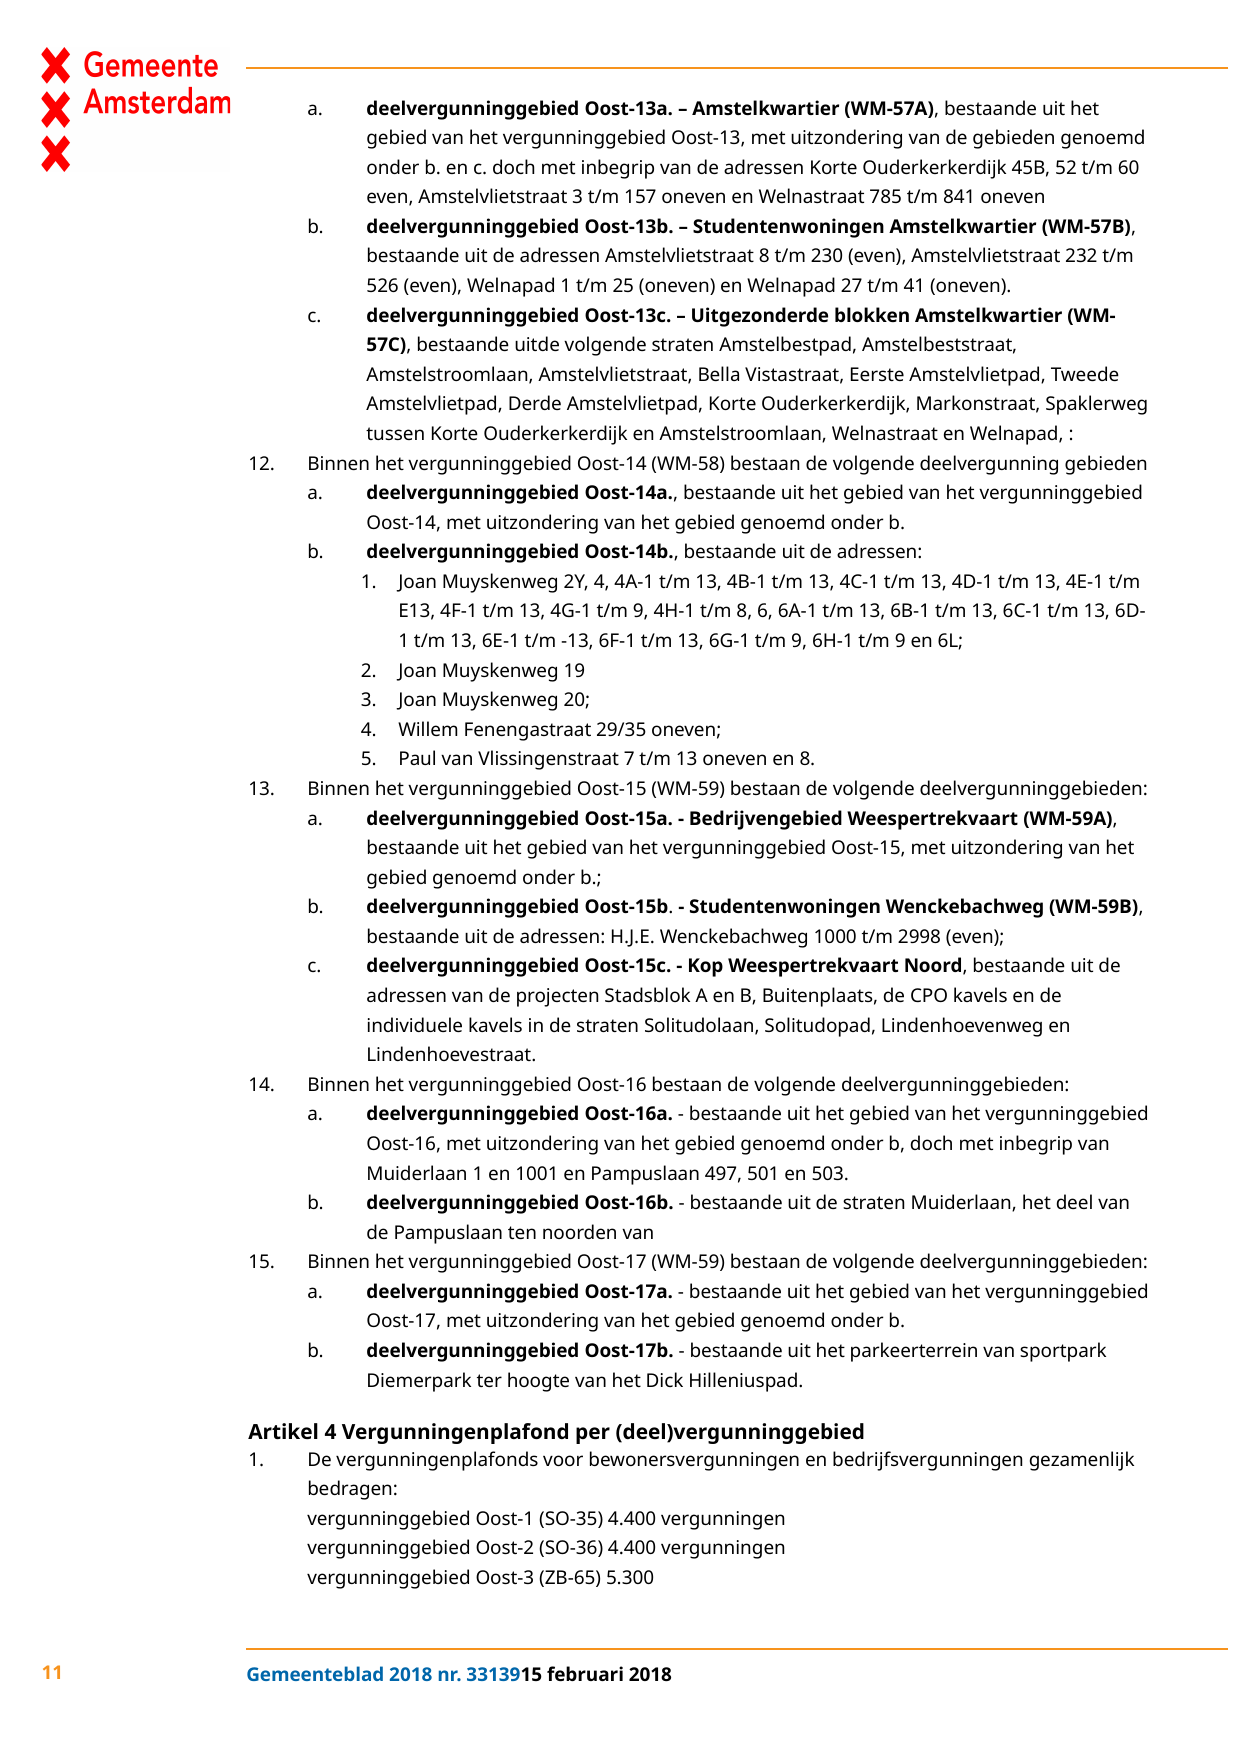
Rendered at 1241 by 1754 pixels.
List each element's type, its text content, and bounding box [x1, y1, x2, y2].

list deelvergunninggebied Oost-15c. - Kop Weespertrekvaart Noord, bestaande uit de adressen van de projecten Stadsblok A en B, Buitenplaats, de CPO kavels en de individuele kavels in de straten Solitudolaan, Solitudopad, Lindenhoevenweg en Lindenhoevestraat. [307, 953, 1152, 1067]
list De vergunningenplafonds voor bewonersvergunningen en bedrijfsvergunningen gezamenlijk bedragen: [248, 1446, 1152, 1501]
list deelvergunninggebied Oost-15a. - Bedrijvengebied Weespertrekvaart (WM-59A), bestaande uit het gebied van het vergunninggebied Oost-15, met uitzondering van het gebied genoemd onder b.; [307, 805, 1152, 890]
list Binnen het vergunninggebied Oost-16 bestaan de volgende deelvergunninggebieden: [248, 1071, 1152, 1097]
list deelvergunninggebied Oost-17b. - bestaande uit het parkeerterrein van sportpark Diemerpark ter hoogte van het Dick Hilleniuspad. [307, 1337, 1152, 1393]
list Binnen het vergunninggebied Oost-15 (WM-59) bestaan de volgende deelvergunninggebieden: [248, 775, 1152, 801]
list Binnen het vergunninggebied Oost-14 (WM-58) bestaan de volgende deelvergunning gebieden [248, 450, 1152, 476]
list deelvergunninggebied Oost-13c. – Uitgezonderde blokken Amstelkwartier (WM-57C), bestaande uitde volgende straten Amstelbestpad, Amstelbeststraat, Amstelstroomlaan, Amstelvlietstraat, Bella Vistastraat, Eerste Amstelvlietpad, Tweede Amstelvlietpad, Derde Amstelvlietpad, Korte Ouderkerkerdijk, Markonstraat, Spaklerweg tussen Korte Ouderkerkerdijk en Amstelstroomlaan, Welnastraat en Welnapad, : [307, 302, 1152, 446]
list vergunninggebied Oost-2 (SO-36) 4.400 vergunningen [248, 1534, 1152, 1560]
list Willem Fenengastraat 29/35 oneven; [361, 716, 1152, 742]
list Paul van Vlissingenstraat 7 t/m 13 oneven en 8. [361, 746, 1152, 771]
text Artikel 4 Vergunningenplafond per (deel)vergunninggebied [248, 1417, 1152, 1446]
list Joan Muyskenweg 19 [361, 657, 1152, 683]
list deelvergunninggebied Oost-15b. - Studentenwoningen Wenckebachweg (WM-59B), bestaande uit de adressen: H.J.E. Wenckebachweg 1000 t/m 2998 (even); [307, 893, 1152, 949]
list deelvergunninggebied Oost-16b. - bestaande uit de straten Muiderlaan, het deel van de Pampuslaan ten noorden van [307, 1189, 1152, 1245]
list deelvergunninggebied Oost-17a. - bestaande uit het gebied van het vergunninggebied Oost-17, met uitzondering van het gebied genoemd onder b. [307, 1278, 1152, 1333]
list deelvergunninggebied Oost-13b. – Studentenwoningen Amstelkwartier (WM-57B), bestaande uit de adressen Amstelvlietstraat 8 t/m 230 (even), Amstelvlietstraat 232 t/m 526 (even), Welnapad 1 t/m 25 (oneven) en Welnapad 27 t/m 41 (oneven). [307, 213, 1152, 298]
list deelvergunninggebied Oost-16a. - bestaande uit het gebied van het vergunninggebied Oost-16, met uitzondering van het gebied genoemd onder b, doch met inbegrip van Muiderlaan 1 en 1001 en Pampuslaan 497, 501 en 503. [307, 1101, 1152, 1186]
list deelvergunninggebied Oost-14a., bestaande uit het gebied van het vergunninggebied Oost-14, met uitzondering van het gebied genoemd onder b. [307, 479, 1152, 535]
list deelvergunninggebied Oost-13a. – Amstelkwartier (WM-57A), bestaande uit het gebied van het vergunninggebied Oost-13, met uitzondering van de gebieden genoemd onder b. en c. doch met inbegrip van de adressen Korte Ouderkerkerdijk 45B, 52 t/m 60 even, Amstelvlietstraat 3 t/m 157 oneven en Welnastraat 785 t/m 841 oneven [307, 95, 1152, 209]
list Binnen het vergunninggebied Oost-17 (WM-59) bestaan de volgende deelvergunninggebieden: [248, 1248, 1152, 1274]
list vergunninggebied Oost-3 (ZB-65) 5.300 [248, 1564, 1152, 1590]
list Joan Muyskenweg 20; [361, 686, 1152, 712]
picture [41, 47, 231, 172]
list vergunninggebied Oost-1 (SO-35) 4.400 vergunningen [248, 1505, 1152, 1531]
list Joan Muyskenweg 2Y, 4, 4A-1 t/m 13, 4B-1 t/m 13, 4C-1 t/m 13, 4D-1 t/m 13, 4E-1 t/m E13, 4F-1 t/m 13, 4G-1 t/m 9, 4H-1 t/m 8, 6, 6A-1 t/m 13, 6B-1 t/m 13, 6C-1 t/m 13, 6D-1 t/m 13, 6E-1 t/m -13, 6F-1 t/m 13, 6G-1 t/m 9, 6H-1 t/m 9 en 6L; [361, 568, 1152, 653]
list deelvergunninggebied Oost-14b., bestaande uit de adressen: [307, 538, 1152, 564]
